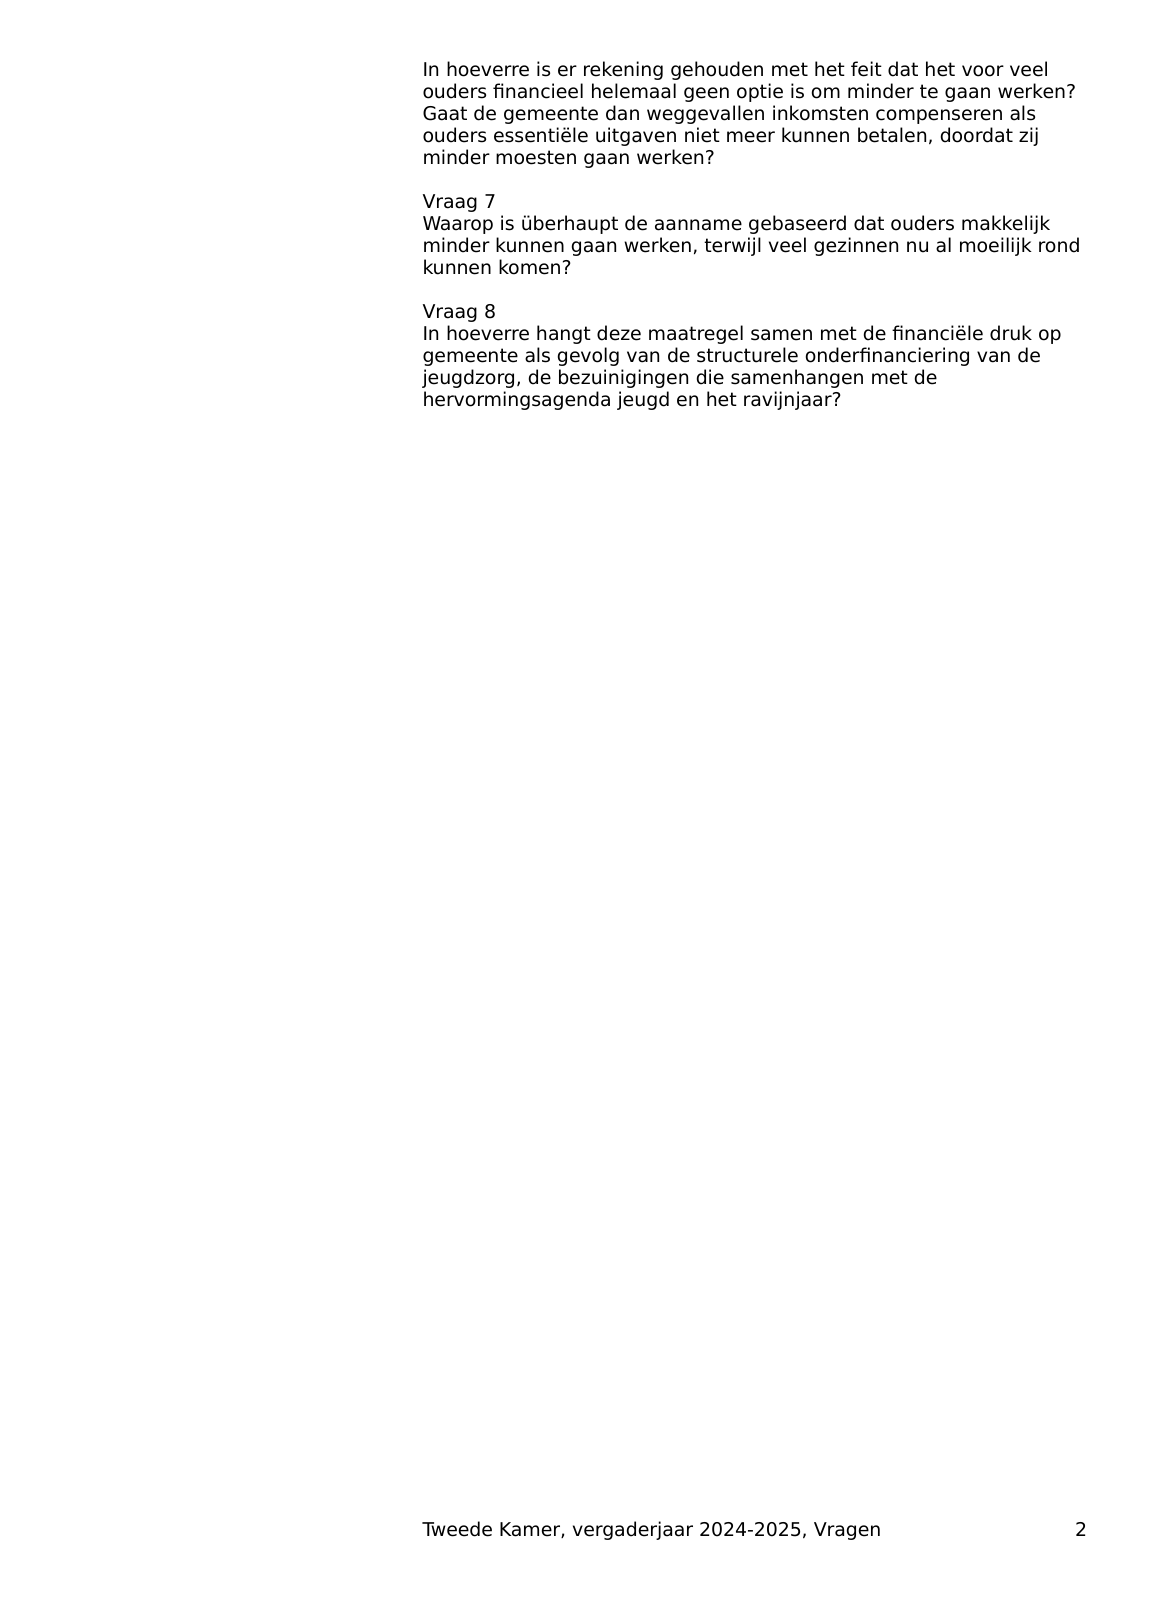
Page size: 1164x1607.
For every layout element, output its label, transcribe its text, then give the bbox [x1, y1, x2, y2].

text In hoeverre hangt deze maatregel samen met de financiële druk op gemeente als gevolg van de structurele onderfinanciering van de jeugdzorg, de bezuinigingen die samenhangen met de hervormingsagenda jeugd en het ravijnjaar? [422, 323, 1087, 411]
text In hoeverre is er rekening gehouden met het feit dat het voor veel ouders financieel helemaal geen optie is om minder te gaan werken? Gaat de gemeente dan weggevallen inkomsten compenseren als ouders essentiële uitgaven niet meer kunnen betalen, doordat zij minder moesten gaan werken? [422, 59, 1087, 169]
text Vraag 7 [422, 191, 1087, 213]
text Waarop is überhaupt de aanname gebaseerd dat ouders makkelijk minder kunnen gaan werken, terwijl veel gezinnen nu al moeilijk rond kunnen komen? [422, 213, 1087, 279]
text Vraag 8 [422, 301, 1087, 323]
